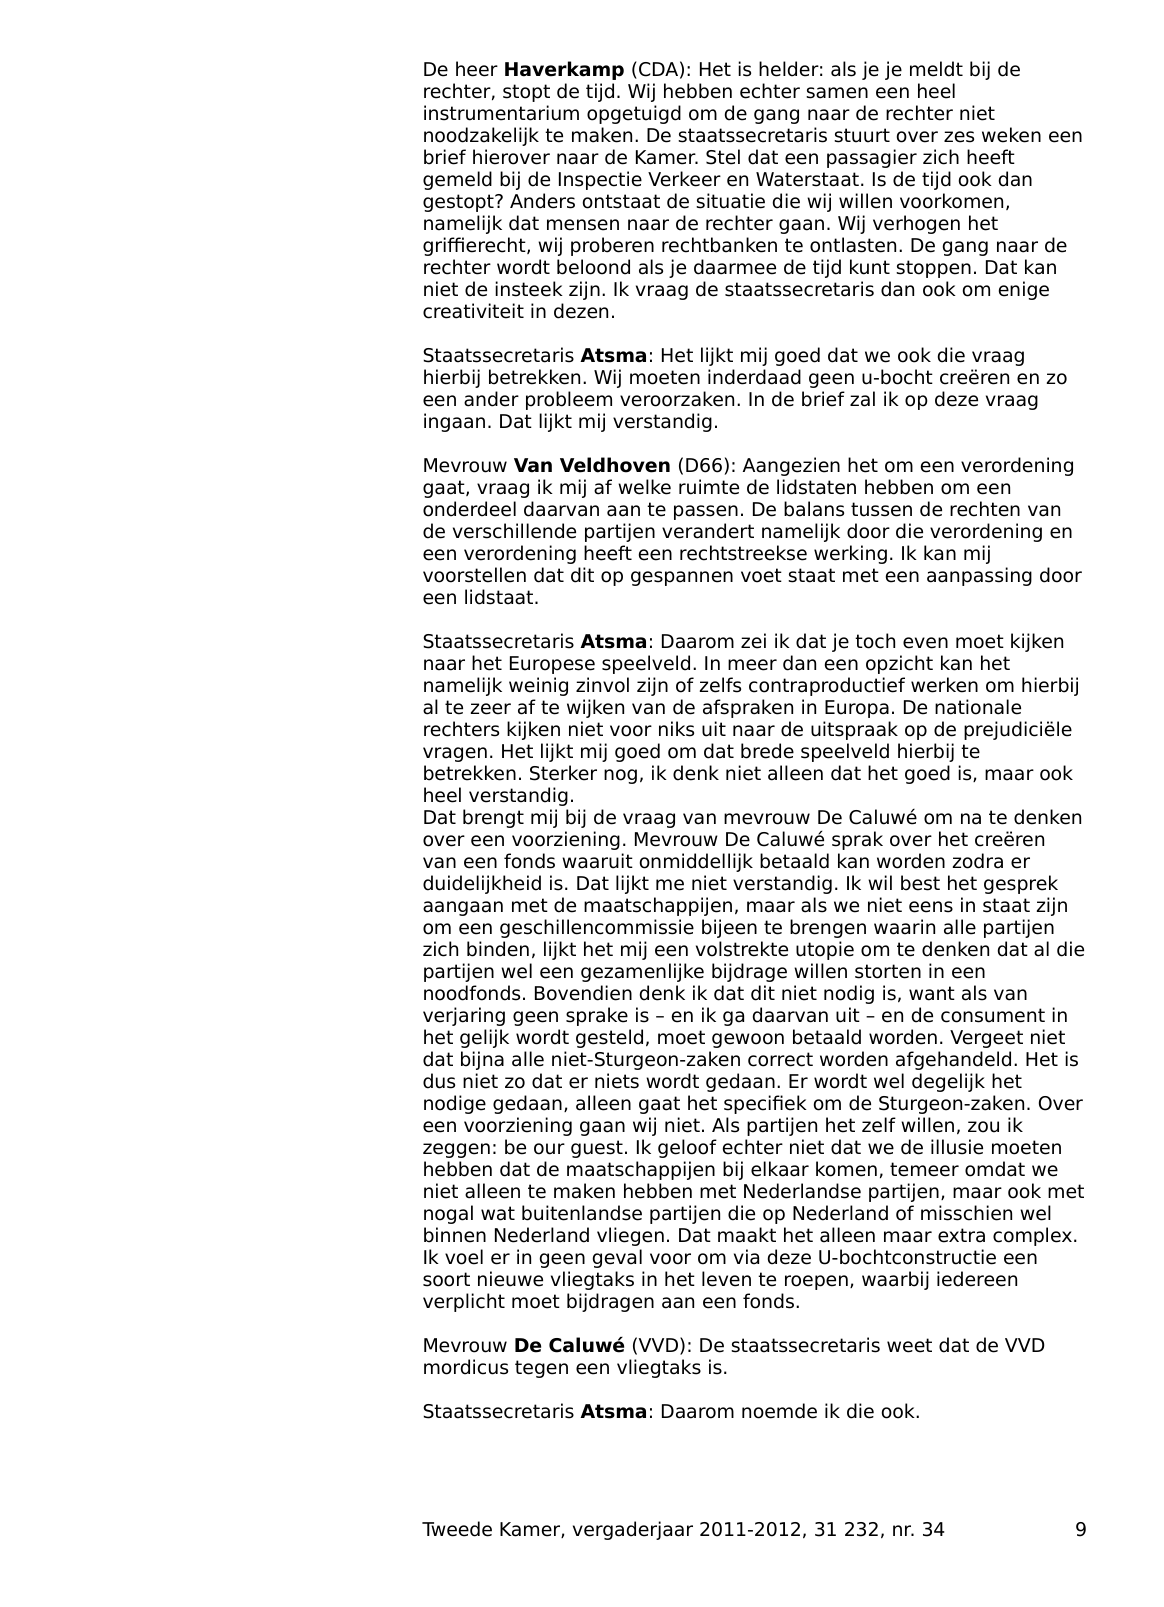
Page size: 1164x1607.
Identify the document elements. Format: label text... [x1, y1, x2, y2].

text De heer Haverkamp (CDA): Het is helder: als je je meldt bij de rechter, stopt de tijd. Wij hebben echter samen een heel instrumentarium opgetuigd om de gang naar de rechter niet noodzakelijk te maken. De staatssecretaris stuurt over zes weken een brief hierover naar de Kamer. Stel dat een passagier zich heeft gemeld bij de Inspectie Verkeer en Waterstaat. Is de tijd ook dan gestopt? Anders ontstaat de situatie die wij willen voorkomen, namelijk dat mensen naar de rechter gaan. Wij verhogen het griffierecht, wij proberen rechtbanken te ontlasten. De gang naar de rechter wordt beloond als je daarmee de tijd kunt stoppen. Dat kan niet de insteek zijn. Ik vraag de staatssecretaris dan ook om enige creativiteit in dezen. [422, 59, 1087, 323]
text Staatssecretaris Atsma: Daarom noemde ik die ook. [422, 1401, 1087, 1423]
text Dat brengt mij bij de vraag van mevrouw De Caluwé om na te denken over een voorziening. Mevrouw De Caluwé sprak over het creëren van een fonds waaruit onmiddellijk betaald kan worden zodra er duidelijkheid is. Dat lijkt me niet verstandig. Ik wil best het gesprek aangaan met de maatschappijen, maar als we niet eens in staat zijn om een geschillencommissie bijeen te brengen waarin alle partijen zich binden, lijkt het mij een volstrekte utopie om te denken dat al die partijen wel een gezamenlijke bijdrage willen storten in een noodfonds. Bovendien denk ik dat dit niet nodig is, want als van verjaring geen sprake is – en ik ga daarvan uit – en de consument in het gelijk wordt gesteld, moet gewoon betaald worden. Vergeet niet dat bijna alle niet-Sturgeon-zaken correct worden afgehandeld. Het is dus niet zo dat er niets wordt gedaan. Er wordt wel degelijk het nodige gedaan, alleen gaat het specifiek om de Sturgeon-zaken. Over een voorziening gaan wij niet. Als partijen het zelf willen, zou ik zeggen: be our guest. Ik geloof echter niet dat we de illusie moeten hebben dat de maatschappijen bij elkaar komen, temeer omdat we niet alleen te maken hebben met Nederlandse partijen, maar ook met nogal wat buitenlandse partijen die op Nederland of misschien wel binnen Nederland vliegen. Dat maakt het alleen maar extra complex. Ik voel er in geen geval voor om via deze U-bochtconstructie een soort nieuwe vliegtaks in het leven te roepen, waarbij iedereen verplicht moet bijdragen aan een fonds. [422, 807, 1087, 1312]
text Staatssecretaris Atsma: Daarom zei ik dat je toch even moet kijken naar het Europese speelveld. In meer dan een opzicht kan het namelijk weinig zinvol zijn of zelfs contraproductief werken om hierbij al te zeer af te wijken van de afspraken in Europa. De nationale rechters kijken niet voor niks uit naar de uitspraak op de prejudiciële vragen. Het lijkt mij goed om dat brede speelveld hierbij te betrekken. Sterker nog, ik denk niet alleen dat het goed is, maar ook heel verstandig. [422, 631, 1087, 807]
text Mevrouw Van Veldhoven (D66): Aangezien het om een verordening gaat, vraag ik mij af welke ruimte de lidstaten hebben om een onderdeel daarvan aan te passen. De balans tussen de rechten van de verschillende partijen verandert namelijk door die verordening en een verordening heeft een rechtstreekse werking. Ik kan mij voorstellen dat dit op gespannen voet staat met een aanpassing door een lidstaat. [422, 455, 1087, 609]
text Staatssecretaris Atsma: Het lijkt mij goed dat we ook die vraag hierbij betrekken. Wij moeten inderdaad geen u-bocht creëren en zo een ander probleem veroorzaken. In de brief zal ik op deze vraag ingaan. Dat lijkt mij verstandig. [422, 345, 1087, 433]
text Mevrouw De Caluwé (VVD): De staatssecretaris weet dat de VVD mordicus tegen een vliegtaks is. [422, 1335, 1087, 1379]
